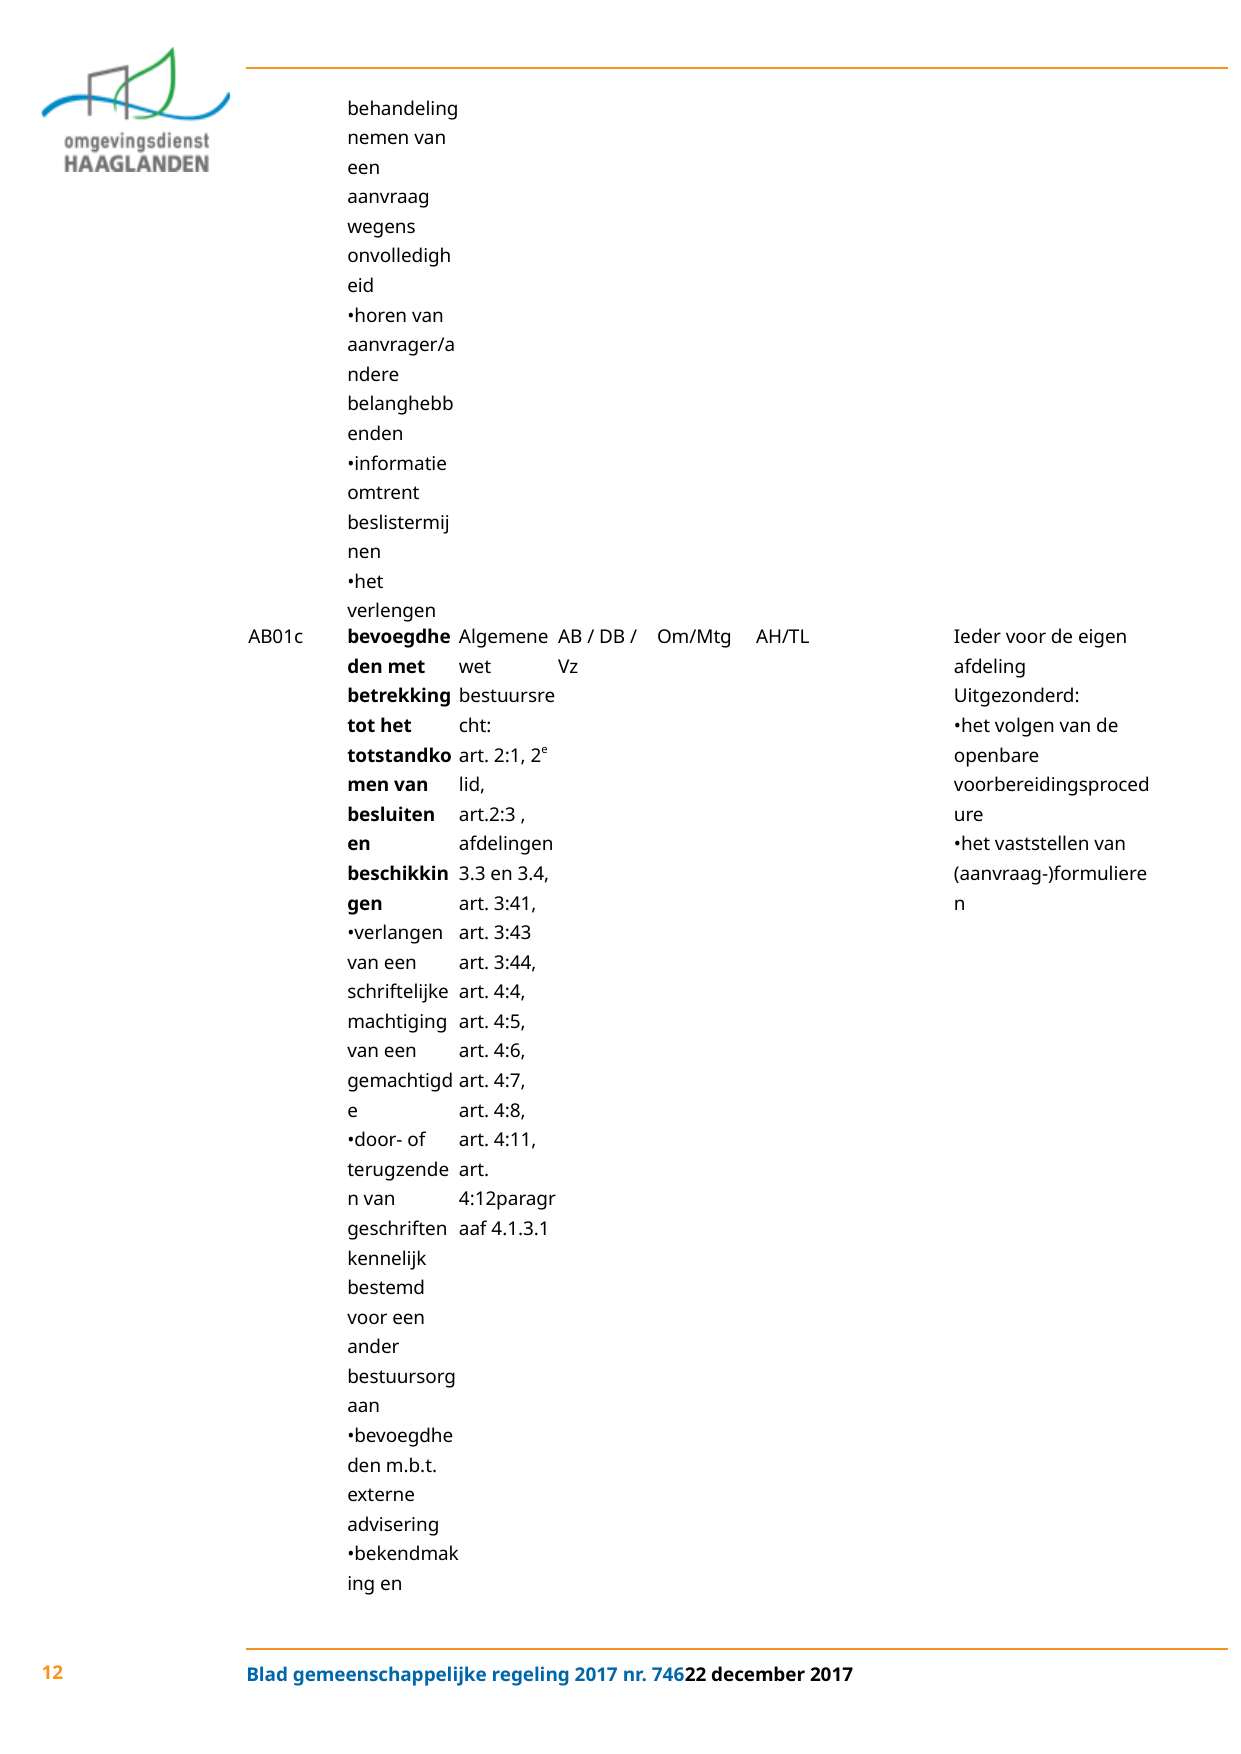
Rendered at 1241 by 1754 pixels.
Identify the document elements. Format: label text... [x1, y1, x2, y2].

table_cell bevoegdheden met betrekking tot het totstandkomen van besluiten en beschikkingen •verlangen van een schriftelijke machtiging van een gemachtigde •door- of terugzenden van geschriften kennelijk bestemd voor een ander bestuursorgaan •bevoegdheden m.b.t. externe advisering •bekendmaking en [347, 624, 459, 1596]
table_cell [248, 95, 347, 623]
table_cell [954, 95, 1152, 623]
table_cell [756, 95, 855, 623]
table_cell [459, 95, 558, 623]
table_cell AH/TL [756, 624, 855, 1596]
table_cell [558, 95, 657, 623]
table_cell [657, 95, 756, 623]
table_cell Algemene wet bestuursrecht: art. 2:1, 2e lid, art.2:3 , afdelingen 3.3 en 3.4, art. 3:41, art. 3:43 art. 3:44, art. 4:4, art. 4:5, art. 4:6, art. 4:7, art. 4:8, art. 4:11, art. 4:12paragraaf 4.1.3.1 [459, 624, 558, 1596]
table_cell [855, 624, 954, 1596]
table_cell [855, 95, 954, 623]
table_cell Ieder voor de eigen afdeling Uitgezonderd: •het volgen van de openbare voorbereidingsprocedure •het vaststellen van (aanvraag-)formulieren [954, 624, 1152, 1596]
table_cell AB / DB / Vz [558, 624, 657, 1596]
picture [41, 47, 231, 172]
table_cell AB01c [248, 624, 347, 1596]
table_cell Om/Mtg [657, 624, 756, 1596]
table_cell behandeling nemen van een aanvraag wegens onvolledigheid •horen van aanvrager/andere belanghebbenden •informatie omtrent beslistermijnen •het verlengen [347, 95, 459, 623]
